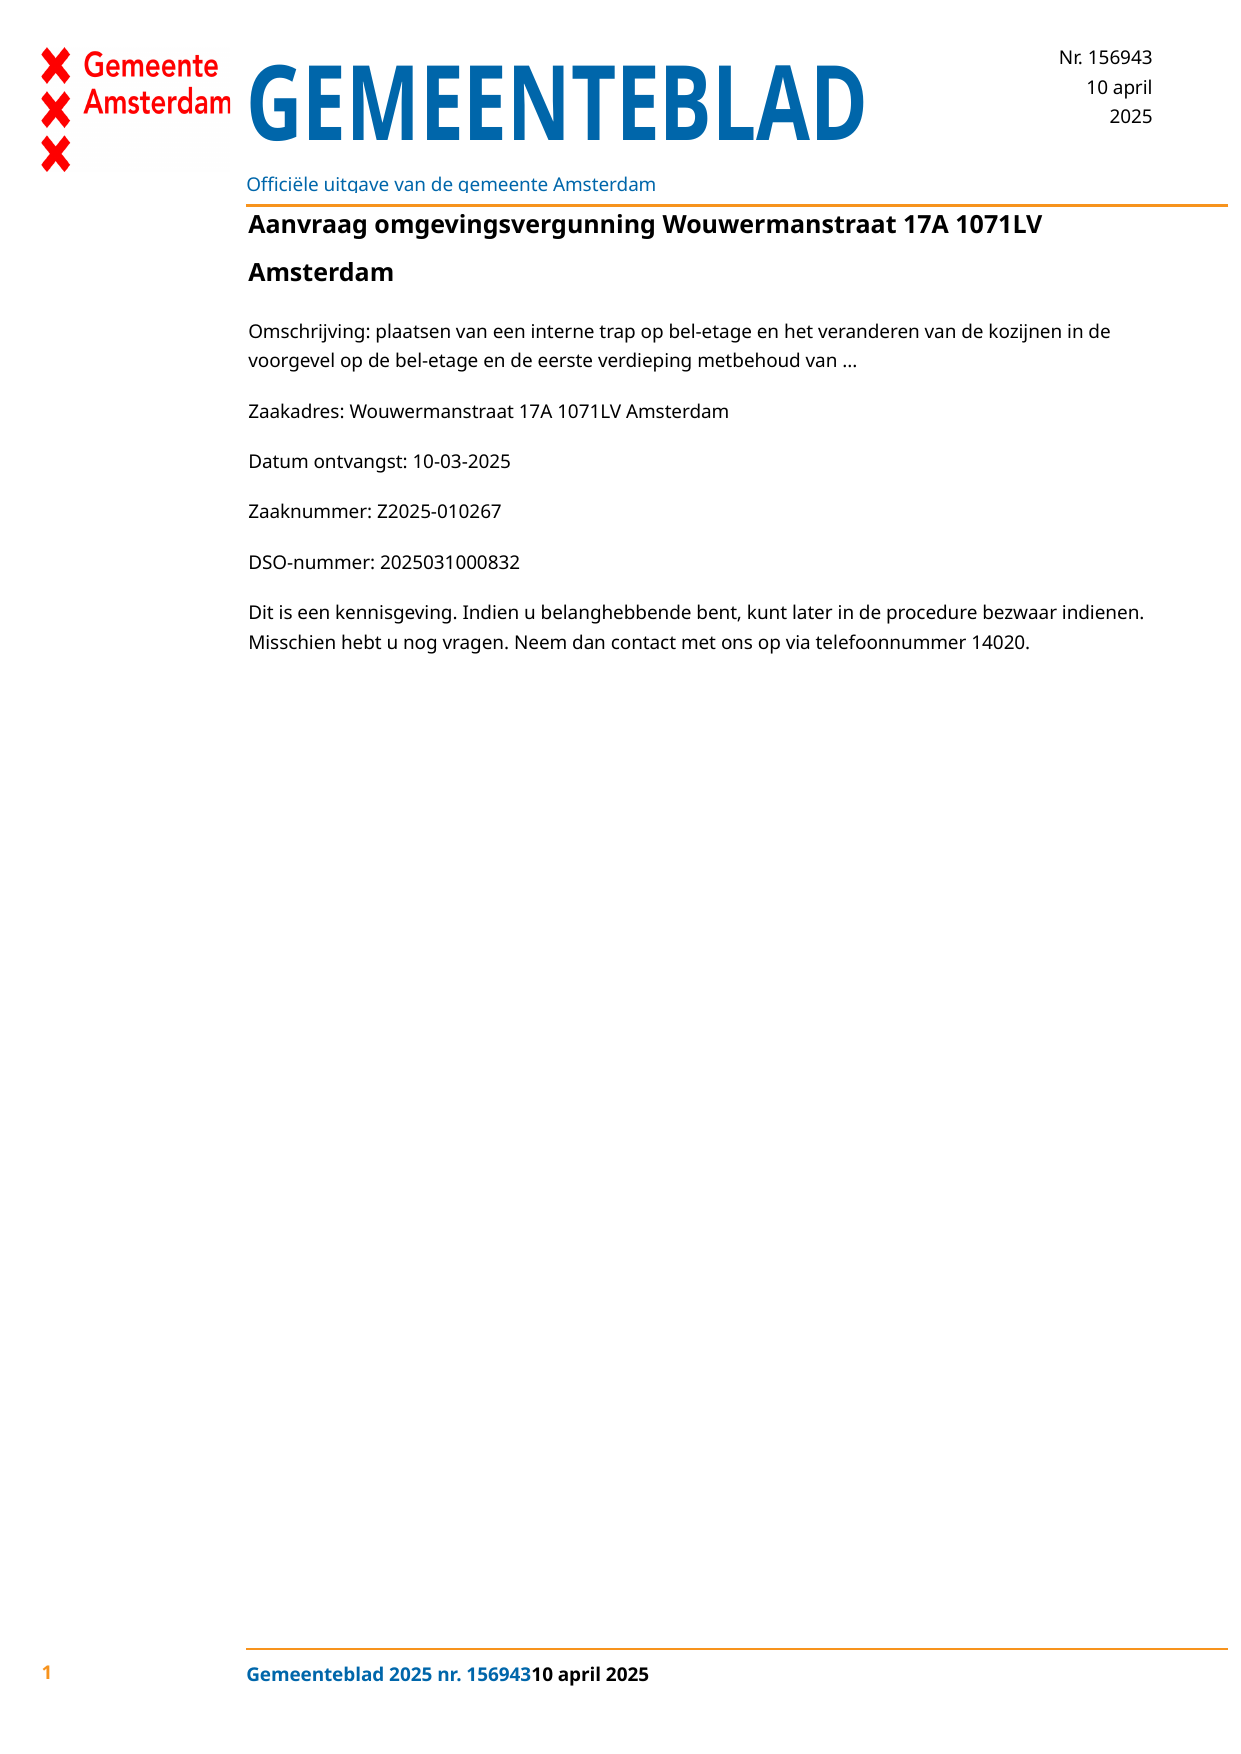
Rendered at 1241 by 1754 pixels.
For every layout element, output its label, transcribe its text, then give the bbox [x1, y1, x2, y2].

text Omschrijving: plaatsen van een interne trap op bel-etage en het veranderen van de kozijnen in de voorgevel op de bel-etage en de eerste verdieping metbehoud van ... [248, 318, 1152, 373]
text Aanvraag omgevingsvergunning Wouwermanstraat 17A 1071LV Amsterdam [248, 207, 1152, 288]
text Zaaknummer: Z2025-010267 [248, 499, 1152, 524]
text Dit is een kennisgeving. Indien u belanghebbende bent, kunt later in de procedure bezwaar indienen. Misschien hebt u nog vragen. Neem dan contact met ons op via telefoonnummer 14020. [248, 599, 1152, 655]
text Datum ontvangst: 10-03-2025 [248, 448, 1152, 474]
text DSO-nummer: 2025031000832 [248, 549, 1152, 575]
picture [41, 47, 231, 172]
text Zaakadres: Wouwermanstraat 17A 1071LV Amsterdam [248, 398, 1152, 424]
